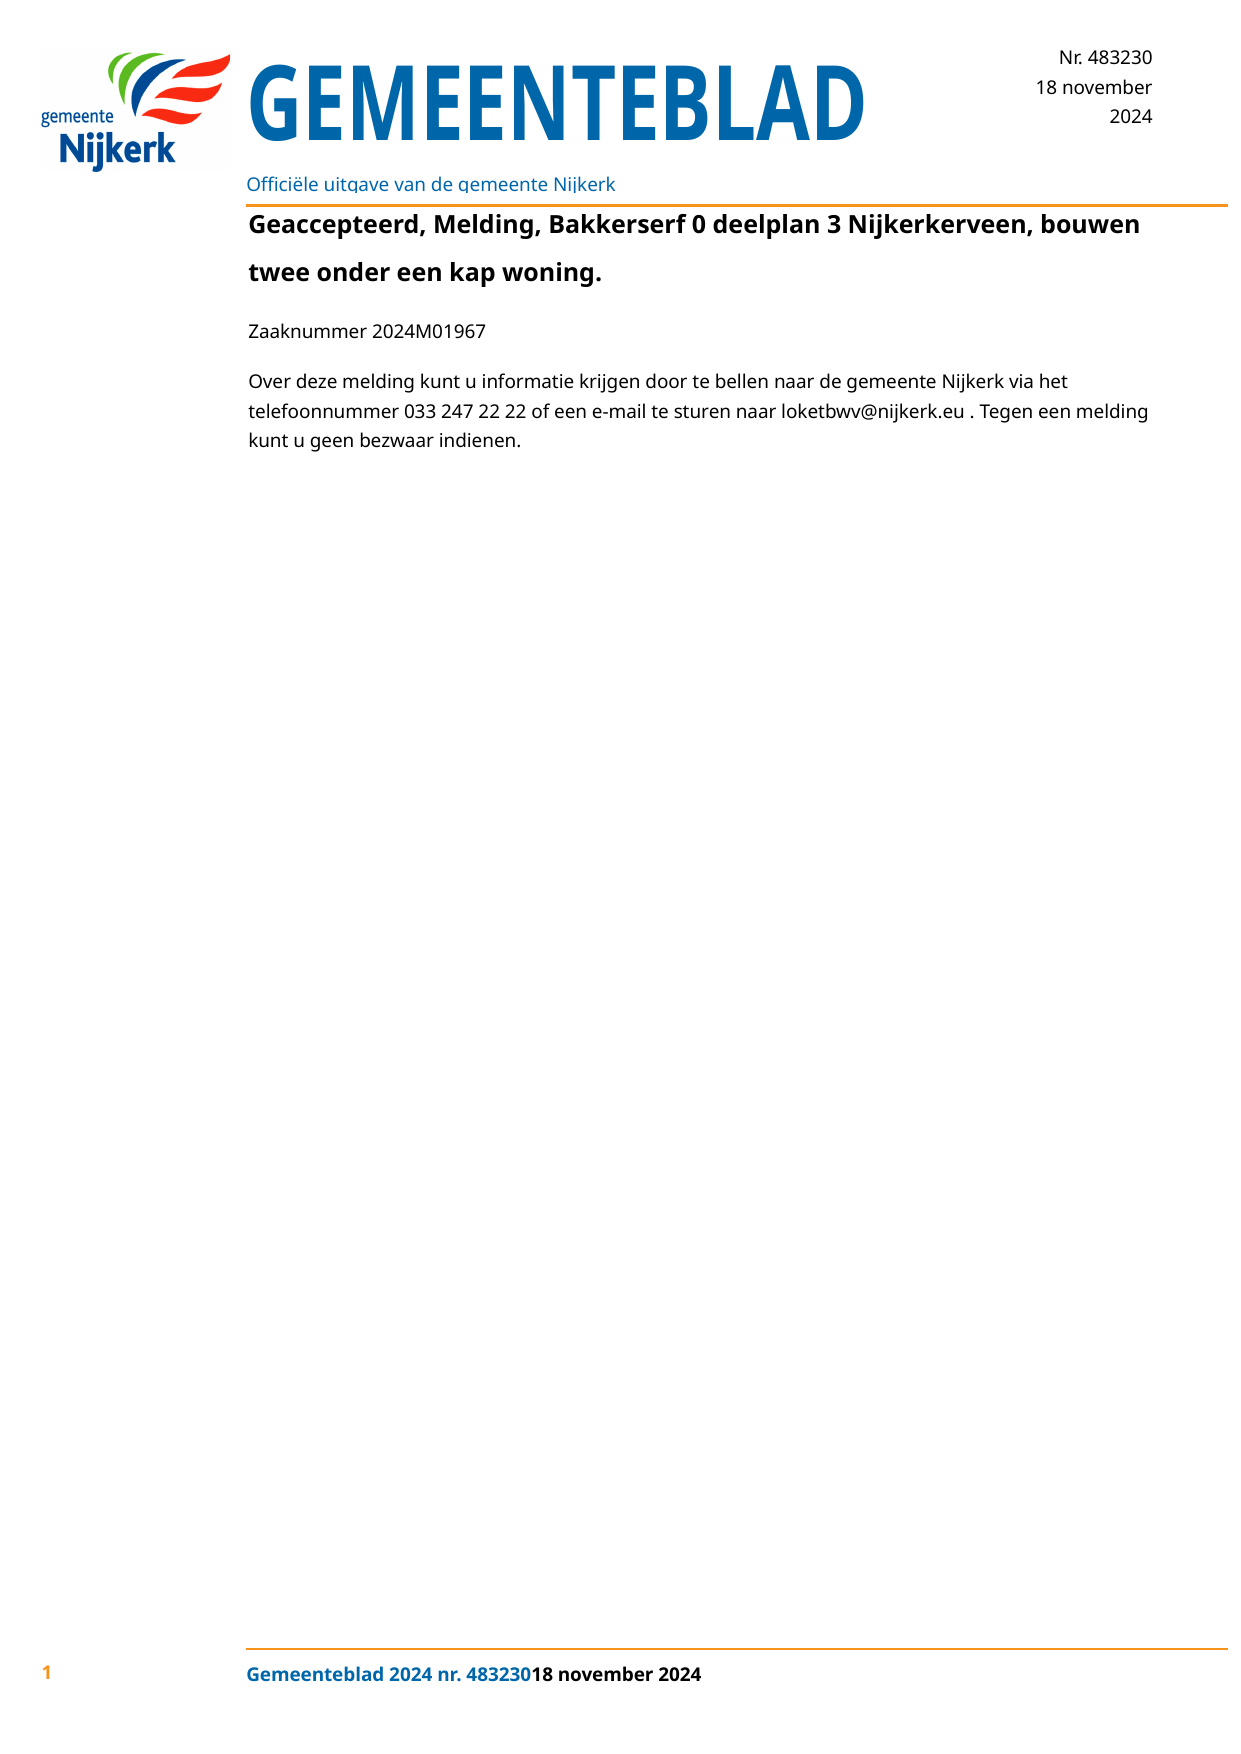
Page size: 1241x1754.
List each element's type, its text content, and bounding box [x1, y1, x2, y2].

text Over deze melding kunt u informatie krijgen door te bellen naar de gemeente Nijkerk via het telefoonnummer 033 247 22 22 of een e-mail te sturen naar loketbwv@nijkerk.eu . Tegen een melding kunt u geen bezwaar indienen. [248, 368, 1152, 453]
picture [41, 47, 231, 172]
text Geaccepteerd, Melding, Bakkerserf 0 deelplan 3 Nijkerkerveen, bouwen twee onder een kap woning. [248, 207, 1152, 288]
text Zaaknummer 2024M01967 [248, 318, 1152, 344]
